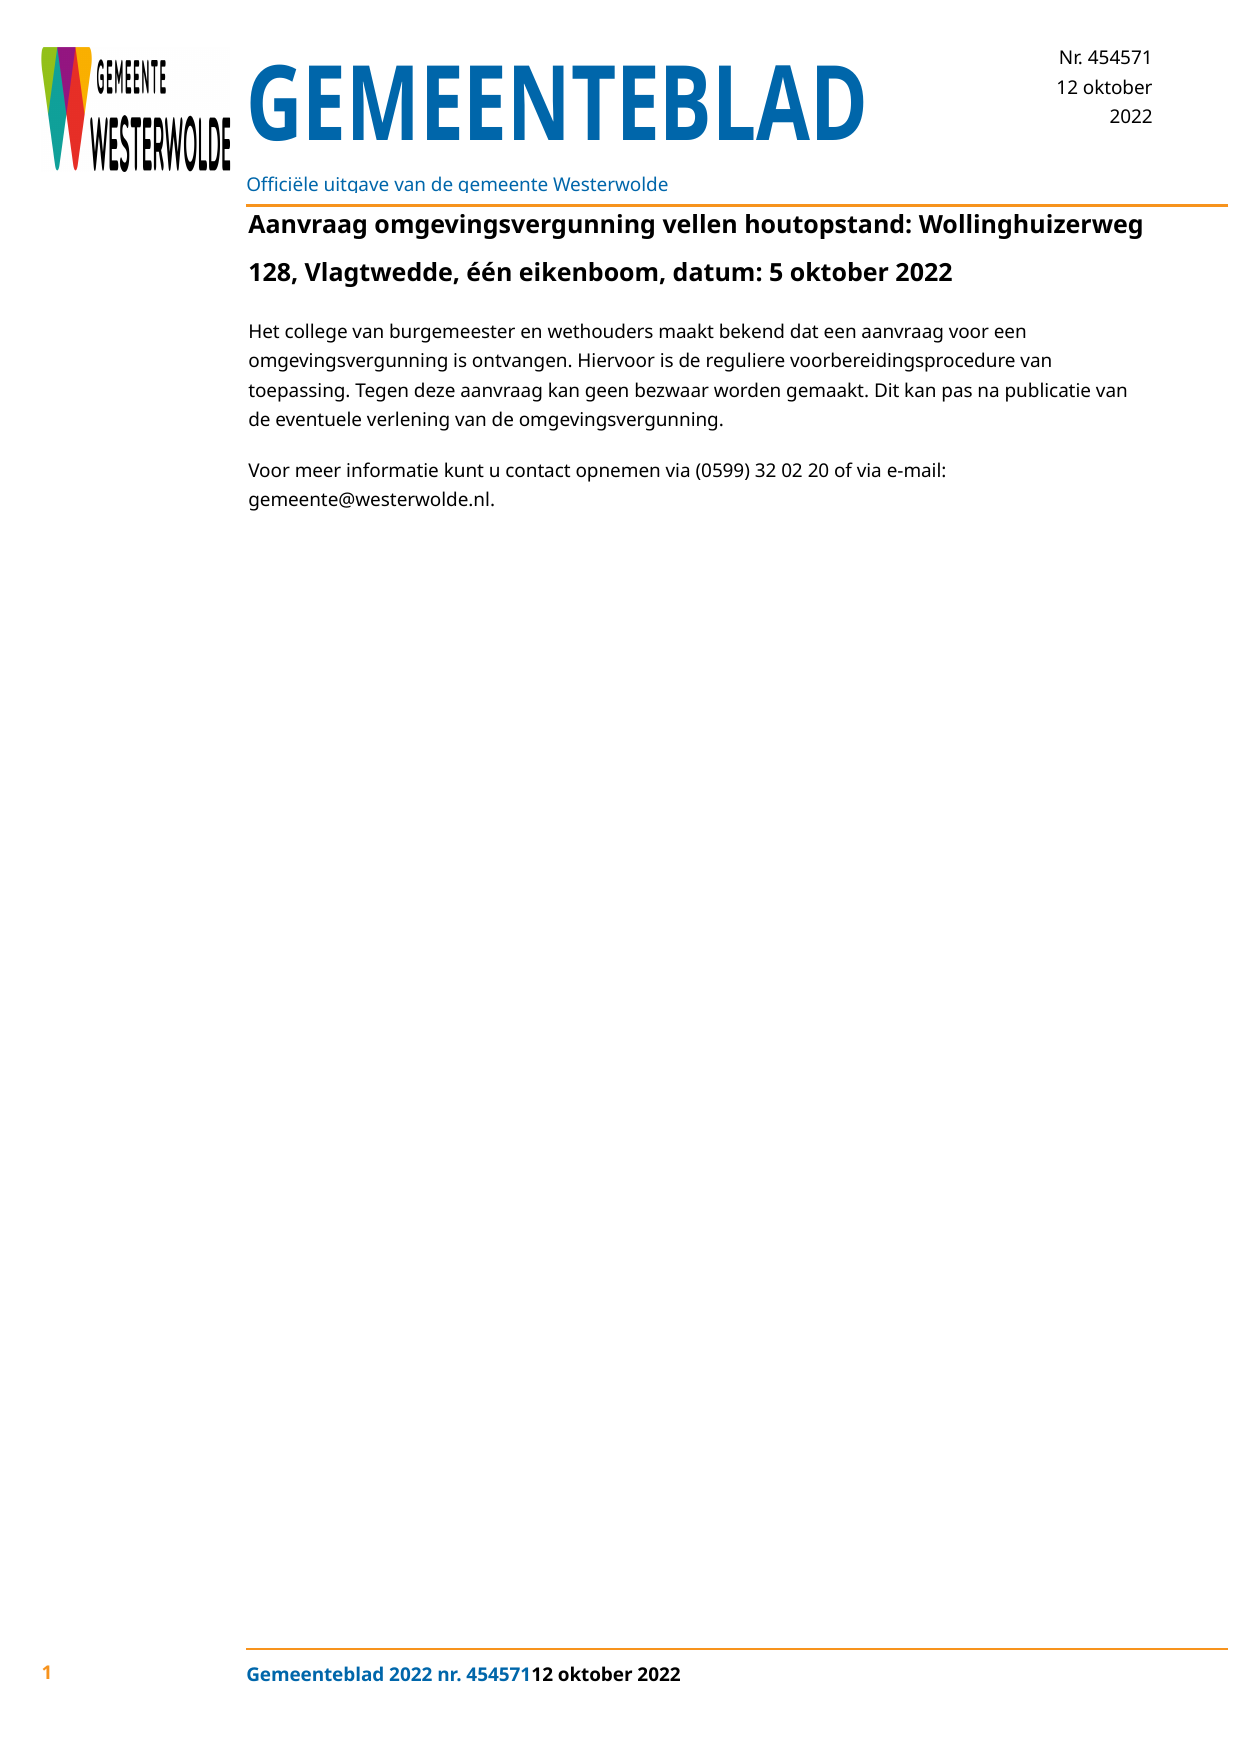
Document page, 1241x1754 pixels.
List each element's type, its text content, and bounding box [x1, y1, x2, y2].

text Het college van burgemeester en wethouders maakt bekend dat een aanvraag voor een omgevingsvergunning is ontvangen. Hiervoor is de reguliere voorbereidingsprocedure van toepassing. Tegen deze aanvraag kan geen bezwaar worden gemaakt. Dit kan pas na publicatie van de eventuele verlening van de omgevingsvergunning. [248, 318, 1152, 432]
text Voor meer informatie kunt u contact opnemen via (0599) 32 02 20 of via e-mail: gemeente@westerwolde.nl. [248, 457, 1152, 512]
text Aanvraag omgevingsvergunning vellen houtopstand: Wollinghuizerweg 128, Vlagtwedde, één eikenboom, datum: 5 oktober 2022 [248, 207, 1152, 288]
picture [41, 47, 231, 172]
